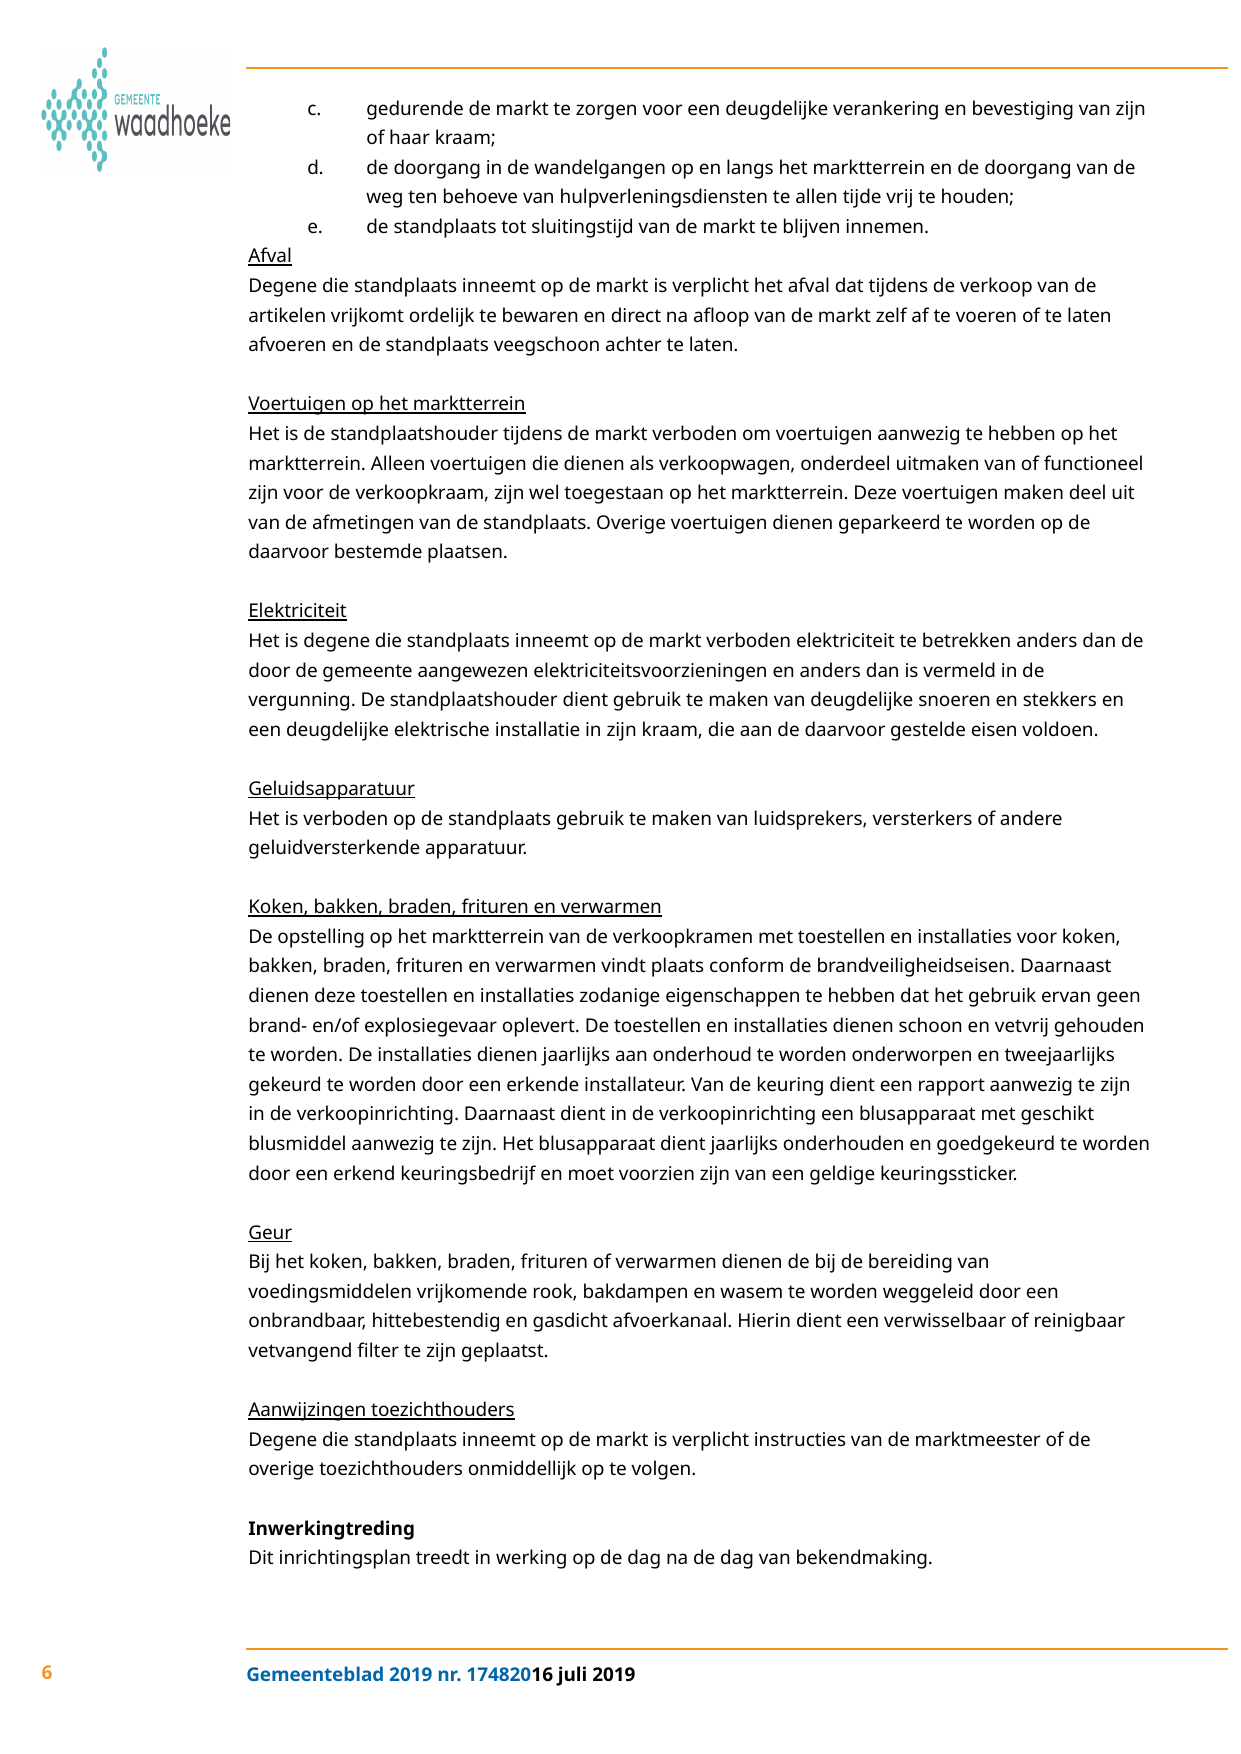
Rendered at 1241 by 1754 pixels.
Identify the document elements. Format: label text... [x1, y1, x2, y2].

text Het is degene die standplaats inneemt op de markt verboden elektriciteit te betrekken anders dan de door de gemeente aangewezen elektriciteitsvoorzieningen en anders dan is vermeld in de vergunning. De standplaatshouder dient gebruik te maken van deugdelijke snoeren en stekkers en een deugdelijke elektrische installatie in zijn kraam, die aan de daarvoor gestelde eisen voldoen. [248, 627, 1152, 742]
text Afval [248, 243, 1152, 268]
text Degene die standplaats inneemt op de markt is verplicht het afval dat tijdens de verkoop van de artikelen vrijkomt ordelijk te bewaren en direct na afloop van de markt zelf af te voeren of te laten afvoeren en de standplaats veegschoon achter te laten. [248, 272, 1152, 357]
text Elektriciteit [248, 598, 1152, 623]
text Het is de standplaatshouder tijdens de markt verboden om voertuigen aanwezig te hebben op het marktterrein. Alleen voertuigen die dienen als verkoopwagen, onderdeel uitmaken van of functioneel zijn voor de verkoopkraam, zijn wel toegestaan op het marktterrein. Deze voertuigen maken deel uit van de afmetingen van de standplaats. Overige voertuigen dienen geparkeerd te worden op de daarvoor bestemde plaatsen. [248, 420, 1152, 564]
text Bij het koken, bakken, braden, frituren of verwarmen dienen de bij de bereiding van voedingsmiddelen vrijkomende rook, bakdampen en wasem te worden weggeleid door een onbrandbaar, hittebestendig en gasdicht afvoerkanaal. Hierin dient een verwisselbaar of reinigbaar vetvangend filter te zijn geplaatst. [248, 1248, 1152, 1363]
text Geur [248, 1219, 1152, 1245]
text Koken, bakken, braden, frituren en verwarmen [248, 893, 1152, 919]
text Voertuigen op het marktterrein [248, 391, 1152, 416]
list gedurende de markt te zorgen voor een deugdelijke verankering en bevestiging van zijn of haar kraam; [307, 95, 1152, 150]
text Inwerkingtreding [248, 1515, 1152, 1541]
text De opstelling op het marktterrein van de verkoopkramen met toestellen en installaties voor koken, bakken, braden, frituren en verwarmen vindt plaats conform de brandveiligheidseisen. Daarnaast dienen deze toestellen en installaties zodanige eigenschappen te hebben dat het gebruik ervan geen brand- en/of explosiegevaar oplevert. De toestellen en installaties dienen schoon en vetvrij gehouden te worden. De installaties dienen jaarlijks aan onderhoud te worden onderworpen en tweejaarlijks gekeurd te worden door een erkende installateur. Van de keuring dient een rapport aanwezig te zijn in de verkoopinrichting. Daarnaast dient in de verkoopinrichting een blusapparaat met geschikt blusmiddel aanwezig te zijn. Het blusapparaat dient jaarlijks onderhouden en goedgekeurd te worden door een erkend keuringsbedrijf en moet voorzien zijn van een geldige keuringssticker. [248, 923, 1152, 1186]
text Geluidsapparatuur [248, 775, 1152, 801]
list de doorgang in de wandelgangen op en langs het marktterrein en de doorgang van de weg ten behoeve van hulpverleningsdiensten te allen tijde vrij te houden; [307, 154, 1152, 209]
list de standplaats tot sluitingstijd van de markt te blijven innemen. [307, 213, 1152, 239]
text Dit inrichtingsplan treedt in werking op de dag na de dag van bekendmaking. [248, 1544, 1152, 1570]
text Het is verboden op de standplaats gebruik te maken van luidsprekers, versterkers of andere geluidversterkende apparatuur. [248, 805, 1152, 860]
picture [41, 47, 231, 172]
text Aanwijzingen toezichthouders [248, 1396, 1152, 1422]
text Degene die standplaats inneemt op de markt is verplicht instructies van de marktmeester of de overige toezichthouders onmiddellijk op te volgen. [248, 1426, 1152, 1481]
